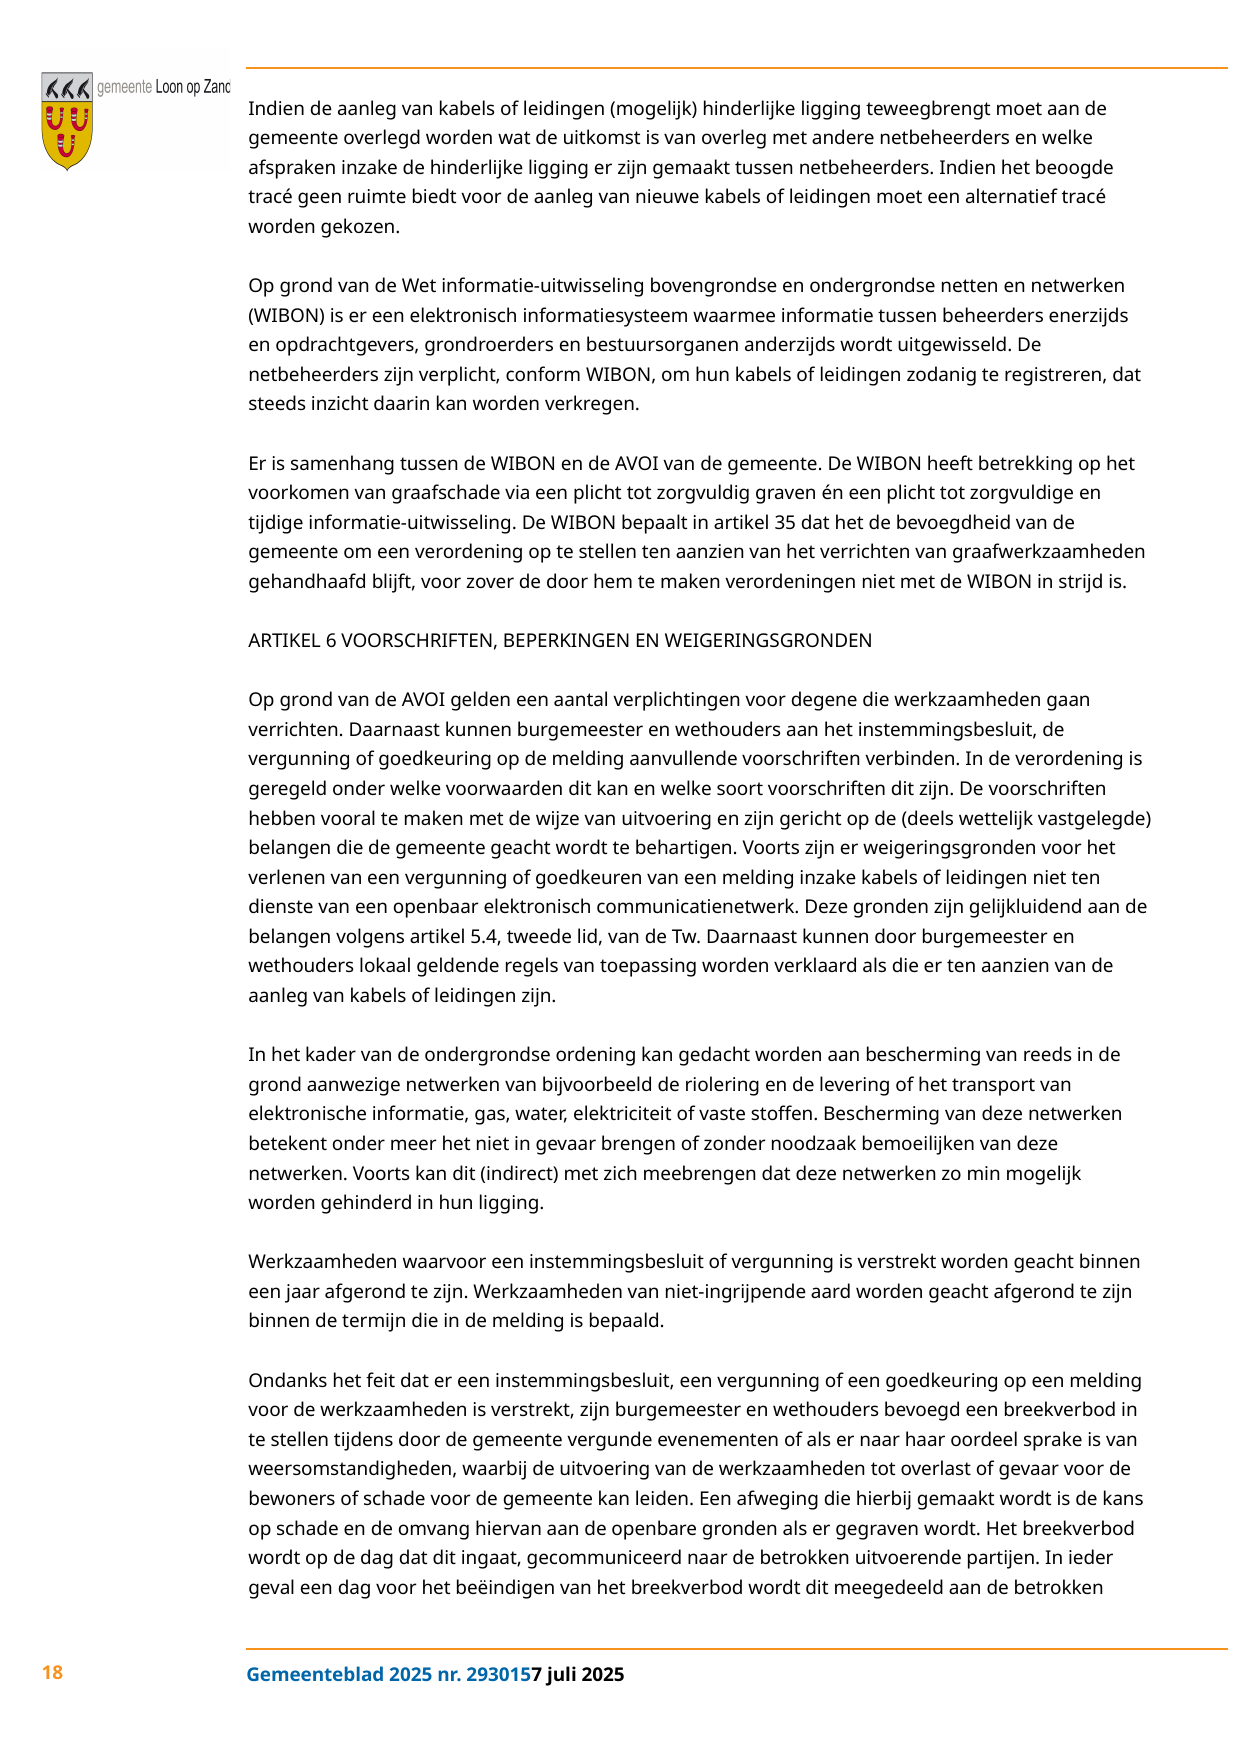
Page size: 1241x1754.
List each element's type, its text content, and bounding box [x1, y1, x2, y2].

text ARTIKEL 6 VOORSCHRIFTEN, BEPERKINGEN EN WEIGERINGSGRONDEN [248, 627, 1152, 653]
text Ondanks het feit dat er een instemmingsbesluit, een vergunning of een goedkeuring op een melding voor de werkzaamheden is verstrekt, zijn burgemeester en wethouders bevoegd een breekverbod in te stellen tijdens door de gemeente vergunde evenementen of als er naar haar oordeel sprake is van weersomstandigheden, waarbij de uitvoering van de werkzaamheden tot overlast of gevaar voor de bewoners of schade voor de gemeente kan leiden. Een afweging die hierbij gemaakt wordt is de kans op schade en de omvang hiervan aan de openbare gronden als er gegraven wordt. Het breekverbod wordt op de dag dat dit ingaat, gecommuniceerd naar de betrokken uitvoerende partijen. In ieder geval een dag voor het beëindigen van het breekverbod wordt dit meegedeeld aan de betrokken [248, 1367, 1152, 1600]
text Op grond van de Wet informatie-uitwisseling bovengrondse en ondergrondse netten en netwerken (WIBON) is er een elektronisch informatiesysteem waarmee informatie tussen beheerders enerzijds en opdrachtgevers, grondroerders en bestuursorganen anderzijds wordt uitgewisseld. De netbeheerders zijn verplicht, conform WIBON, om hun kabels of leidingen zodanig te registreren, dat steeds inzicht daarin kan worden verkregen. [248, 272, 1152, 416]
text Op grond van de AVOI gelden een aantal verplichtingen voor degene die werkzaamheden gaan verrichten. Daarnaast kunnen burgemeester en wethouders aan het instemmingsbesluit, de vergunning of goedkeuring op de melding aanvullende voorschriften verbinden. In de verordening is geregeld onder welke voorwaarden dit kan en welke soort voorschriften dit zijn. De voorschriften hebben vooral te maken met de wijze van uitvoering en zijn gericht op de (deels wettelijk vastgelegde) belangen die de gemeente geacht wordt te behartigen. Voorts zijn er weigeringsgronden voor het verlenen van een vergunning of goedkeuren van een melding inzake kabels of leidingen niet ten dienste van een openbaar elektronisch communicatienetwerk. Deze gronden zijn gelijkluidend aan de belangen volgens artikel 5.4, tweede lid, van de Tw. Daarnaast kunnen door burgemeester en wethouders lokaal geldende regels van toepassing worden verklaard als die er ten aanzien van de aanleg van kabels of leidingen zijn. [248, 686, 1152, 1008]
text In het kader van de ondergrondse ordening kan gedacht worden aan bescherming van reeds in de grond aanwezige netwerken van bijvoorbeeld de riolering en de levering of het transport van elektronische informatie, gas, water, elektriciteit of vaste stoffen. Bescherming van deze netwerken betekent onder meer het niet in gevaar brengen of zonder noodzaak bemoeilijken van deze netwerken. Voorts kan dit (indirect) met zich meebrengen dat deze netwerken zo min mogelijk worden gehinderd in hun ligging. [248, 1041, 1152, 1215]
picture [41, 47, 231, 172]
text Er is samenhang tussen de WIBON en de AVOI van de gemeente. De WIBON heeft betrekking op het voorkomen van graafschade via een plicht tot zorgvuldig graven én een plicht tot zorgvuldige en tijdige informatie-uitwisseling. De WIBON bepaalt in artikel 35 dat het de bevoegdheid van de gemeente om een verordening op te stellen ten aanzien van het verrichten van graafwerkzaamheden gehandhaafd blijft, voor zover de door hem te maken verordeningen niet met de WIBON in strijd is. [248, 450, 1152, 594]
text Indien de aanleg van kabels of leidingen (mogelijk) hinderlijke ligging teweegbrengt moet aan de gemeente overlegd worden wat de uitkomst is van overleg met andere netbeheerders en welke afspraken inzake de hinderlijke ligging er zijn gemaakt tussen netbeheerders. Indien het beoogde tracé geen ruimte biedt voor de aanleg van nieuwe kabels of leidingen moet een alternatief tracé worden gekozen. [248, 95, 1152, 239]
text Werkzaamheden waarvoor een instemmingsbesluit of vergunning is verstrekt worden geacht binnen een jaar afgerond te zijn. Werkzaamheden van niet-ingrijpende aard worden geacht afgerond te zijn binnen de termijn die in de melding is bepaald. [248, 1248, 1152, 1333]
